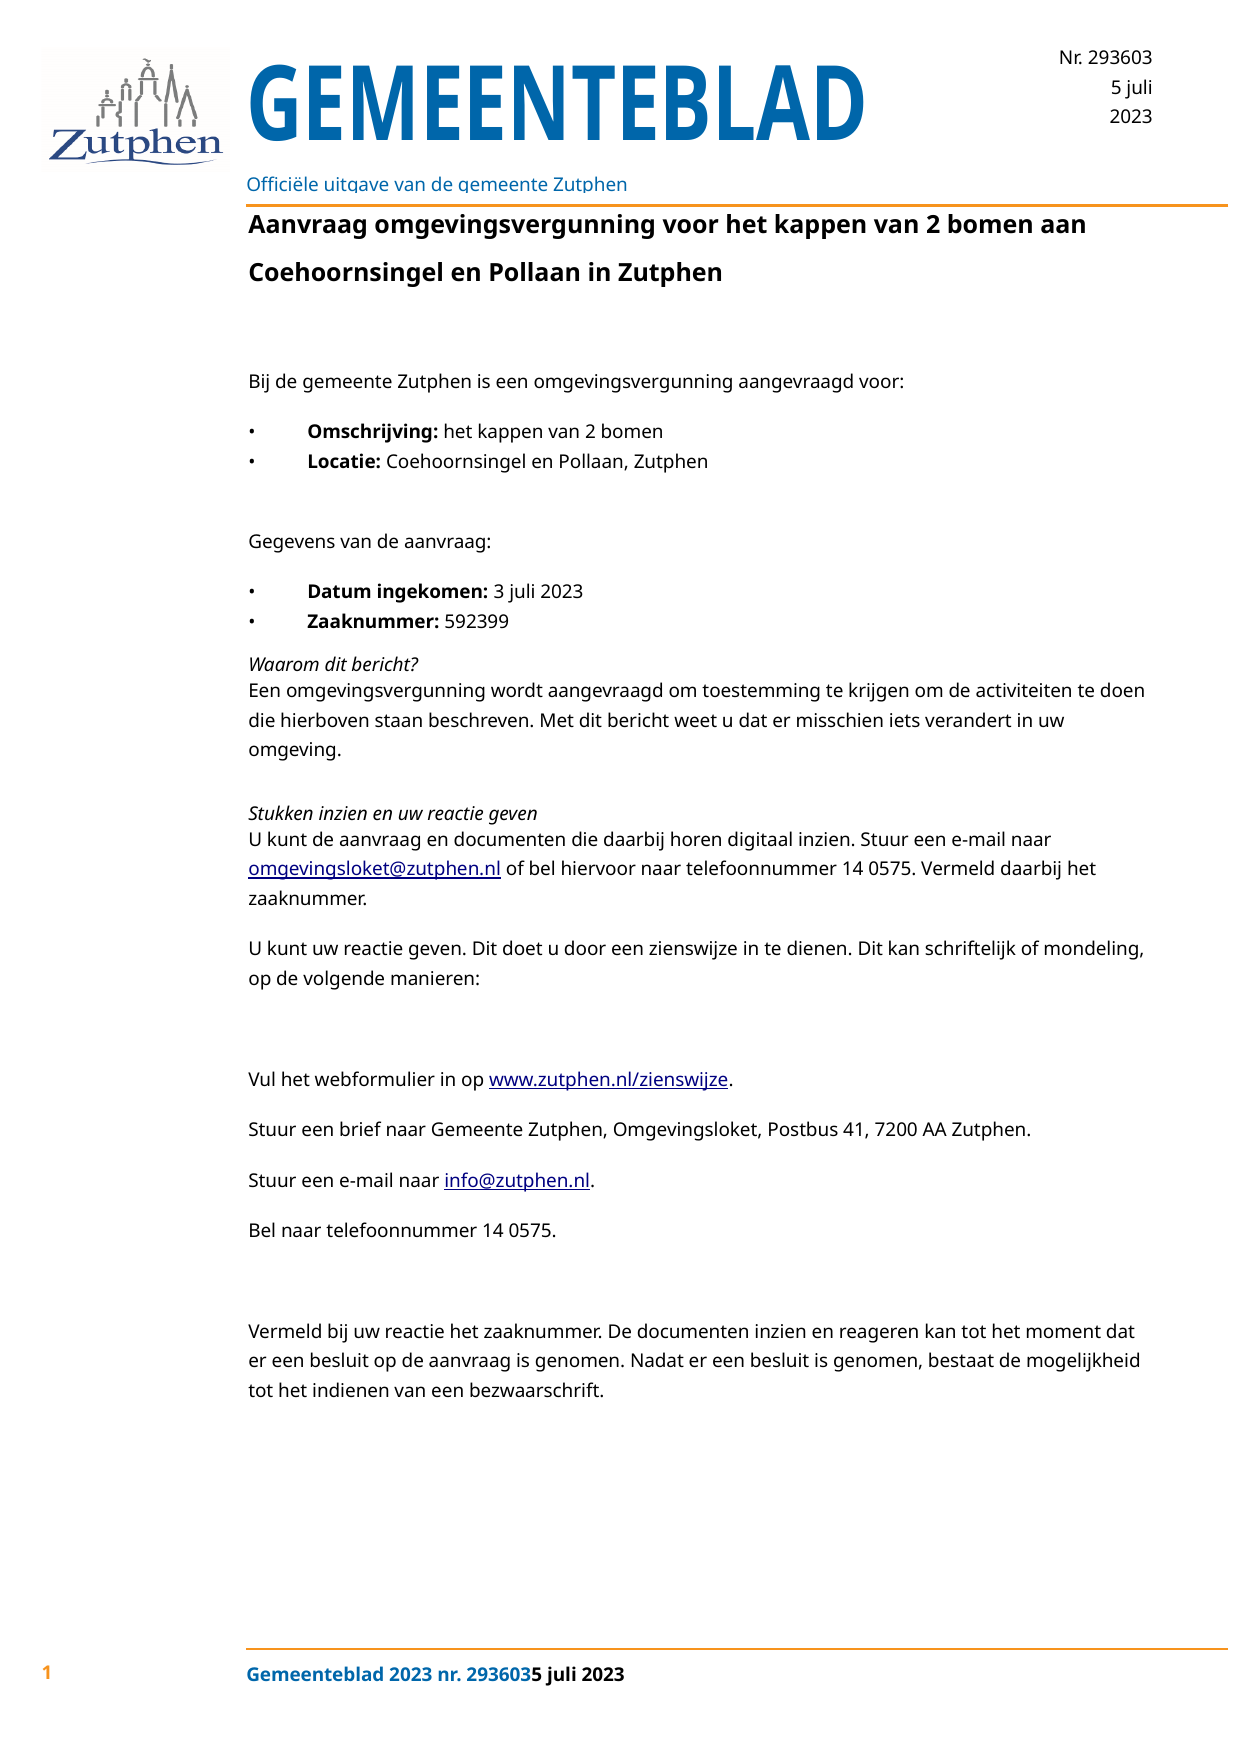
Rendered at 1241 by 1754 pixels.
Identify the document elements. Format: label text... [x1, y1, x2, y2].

text Waarom dit bericht? [248, 651, 1152, 677]
text Vul het webformulier in op www.zutphen.nl/zienswijze. [248, 1066, 1152, 1092]
text Stukken inzien en uw reactie geven [248, 800, 1152, 826]
text Stuur een e-mail naar info@zutphen.nl. [248, 1167, 1152, 1193]
text U kunt uw reactie geven. Dit doet u door een zienswijze in te dienen. Dit kan schriftelijk of mondeling, op de volgende manieren: [248, 936, 1152, 991]
text Aanvraag omgevingsvergunning voor het kappen van 2 bomen aan Coehoornsingel en Pollaan in Zutphen [248, 207, 1152, 288]
text Gegevens van de aanvraag: [248, 528, 1152, 554]
list Zaaknummer: 592399 [248, 608, 1152, 634]
text Stuur een brief naar Gemeente Zutphen, Omgevingsloket, Postbus 41, 7200 AA Zutphen. [248, 1116, 1152, 1142]
list Locatie: Coehoornsingel en Pollaan, Zutphen [248, 448, 1152, 474]
text U kunt de aanvraag en documenten die daarbij horen digitaal inzien. Stuur een e-mail naar omgevingsloket@zutphen.nl of bel hiervoor naar telefoonnummer 14 0575. Vermeld daarbij het zaaknummer. [248, 826, 1152, 911]
list Datum ingekomen: 3 juli 2023 [248, 579, 1152, 604]
text Bij de gemeente Zutphen is een omgevingsvergunning aangevraagd voor: [248, 368, 1152, 394]
text Vermeld bij uw reactie het zaaknummer. De documenten inzien en reageren kan tot het moment dat er een besluit op de aanvraag is genomen. Nadat er een besluit is genomen, bestaat de mogelijkheid tot het indienen van een bezwaarschrift. [248, 1318, 1152, 1403]
picture [41, 47, 231, 172]
text Bel naar telefoonnummer 14 0575. [248, 1217, 1152, 1243]
text Een omgevingsvergunning wordt aangevraagd om toestemming te krijgen om de activiteiten te doen die hierboven staan beschreven. Met dit bericht weet u dat er misschien iets verandert in uw omgeving. [248, 677, 1152, 762]
list Omschrijving: het kappen van 2 bomen [248, 419, 1152, 444]
